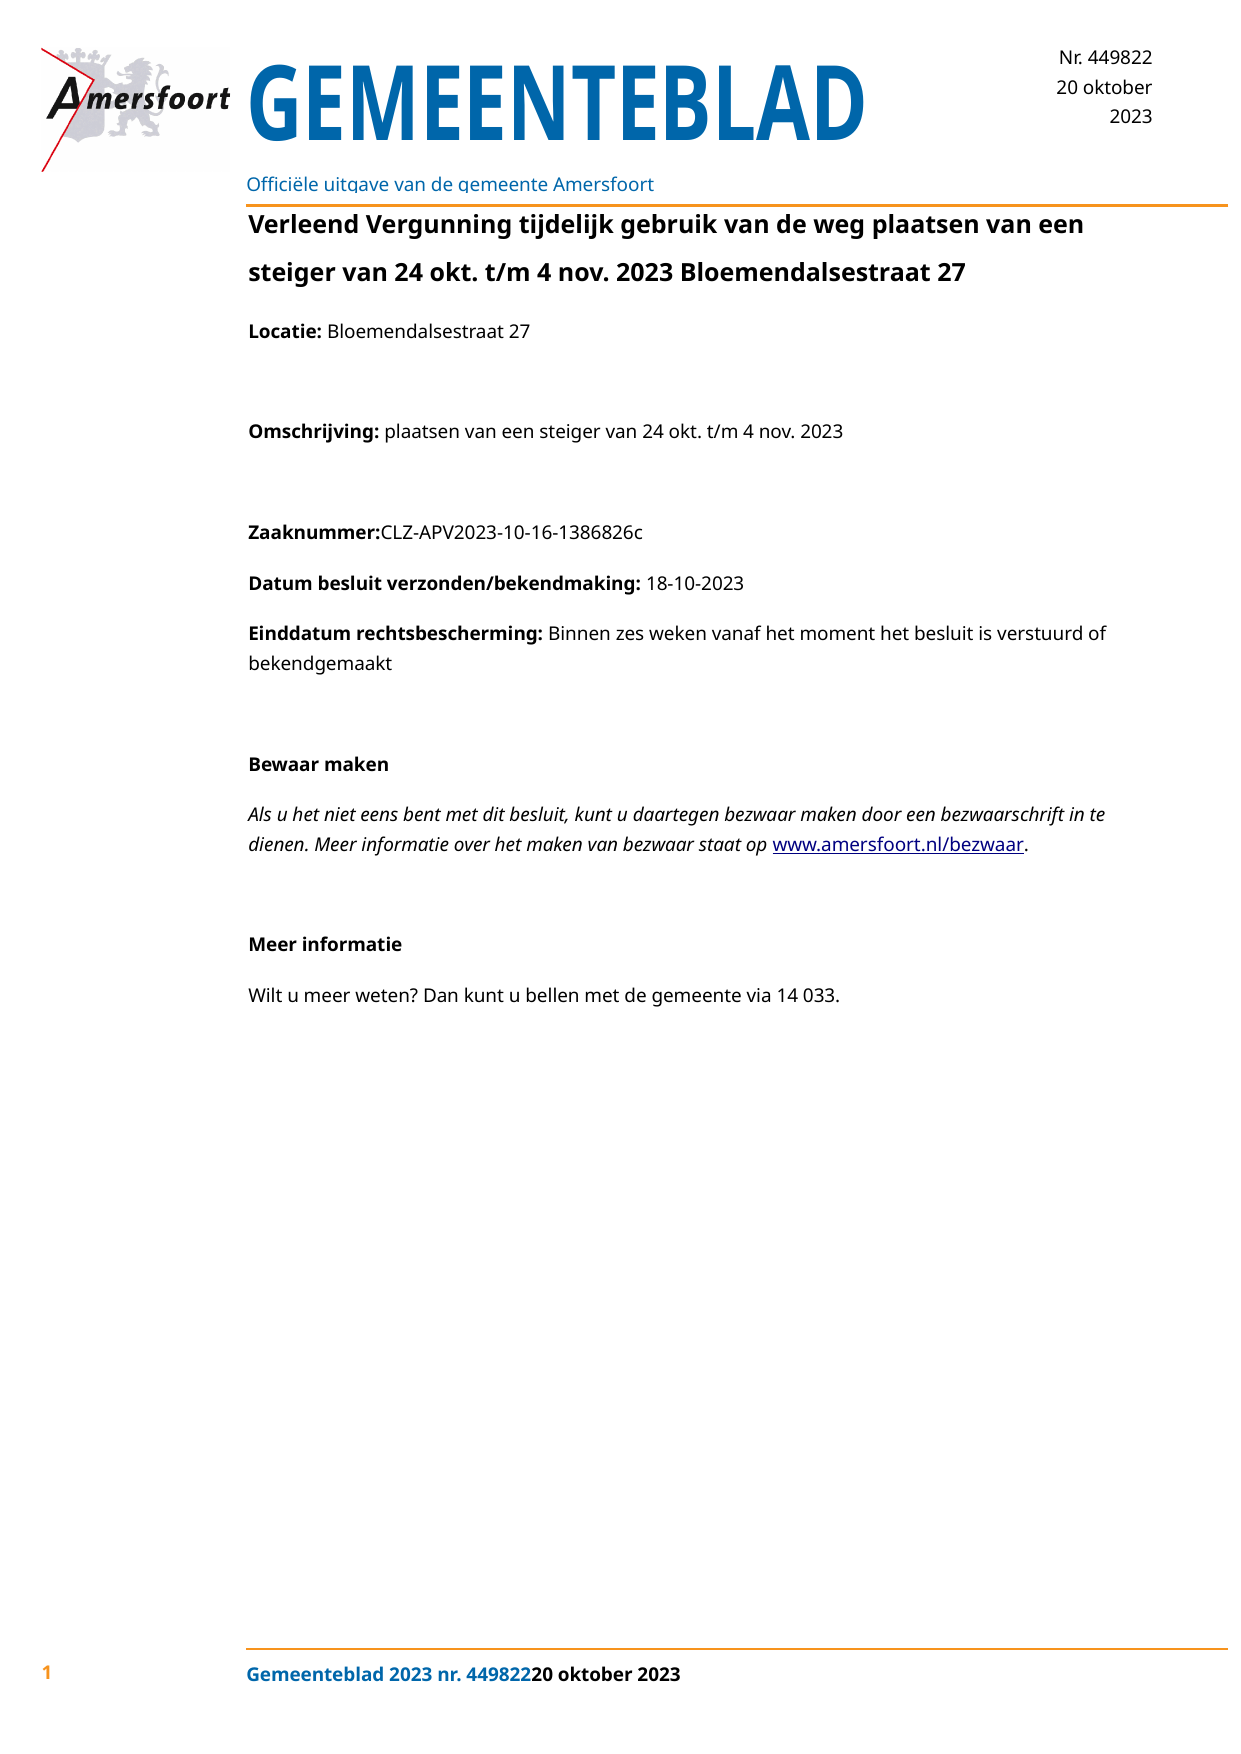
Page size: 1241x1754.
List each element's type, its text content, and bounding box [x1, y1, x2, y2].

picture [41, 47, 231, 172]
text Zaaknummer:CLZ-APV2023-10-16-1386826c [248, 519, 1152, 545]
text Als u het niet eens bent met dit besluit, kunt u daartegen bezwaar maken door een bezwaarschrift in te dienen. Meer informatie over het maken van bezwaar staat op www.amersfoort.nl/bezwaar. [248, 801, 1152, 857]
text Bewaar maken [248, 751, 1152, 777]
text Meer informatie [248, 932, 1152, 957]
text Verleend Vergunning tijdelijk gebruik van de weg plaatsen van een steiger van 24 okt. t/m 4 nov. 2023 Bloemendalsestraat 27 [248, 207, 1152, 288]
text Einddatum rechtsbescherming: Binnen zes weken vanaf het moment het besluit is verstuurd of bekendgemaakt [248, 620, 1152, 676]
text Datum besluit verzonden/bekendmaking: 18-10-2023 [248, 570, 1152, 596]
text Locatie: Bloemendalsestraat 27 [248, 318, 1152, 344]
text Wilt u meer weten? Dan kunt u bellen met de gemeente via 14 033. [248, 982, 1152, 1008]
text Omschrijving: plaatsen van een steiger van 24 okt. t/m 4 nov. 2023 [248, 419, 1152, 444]
